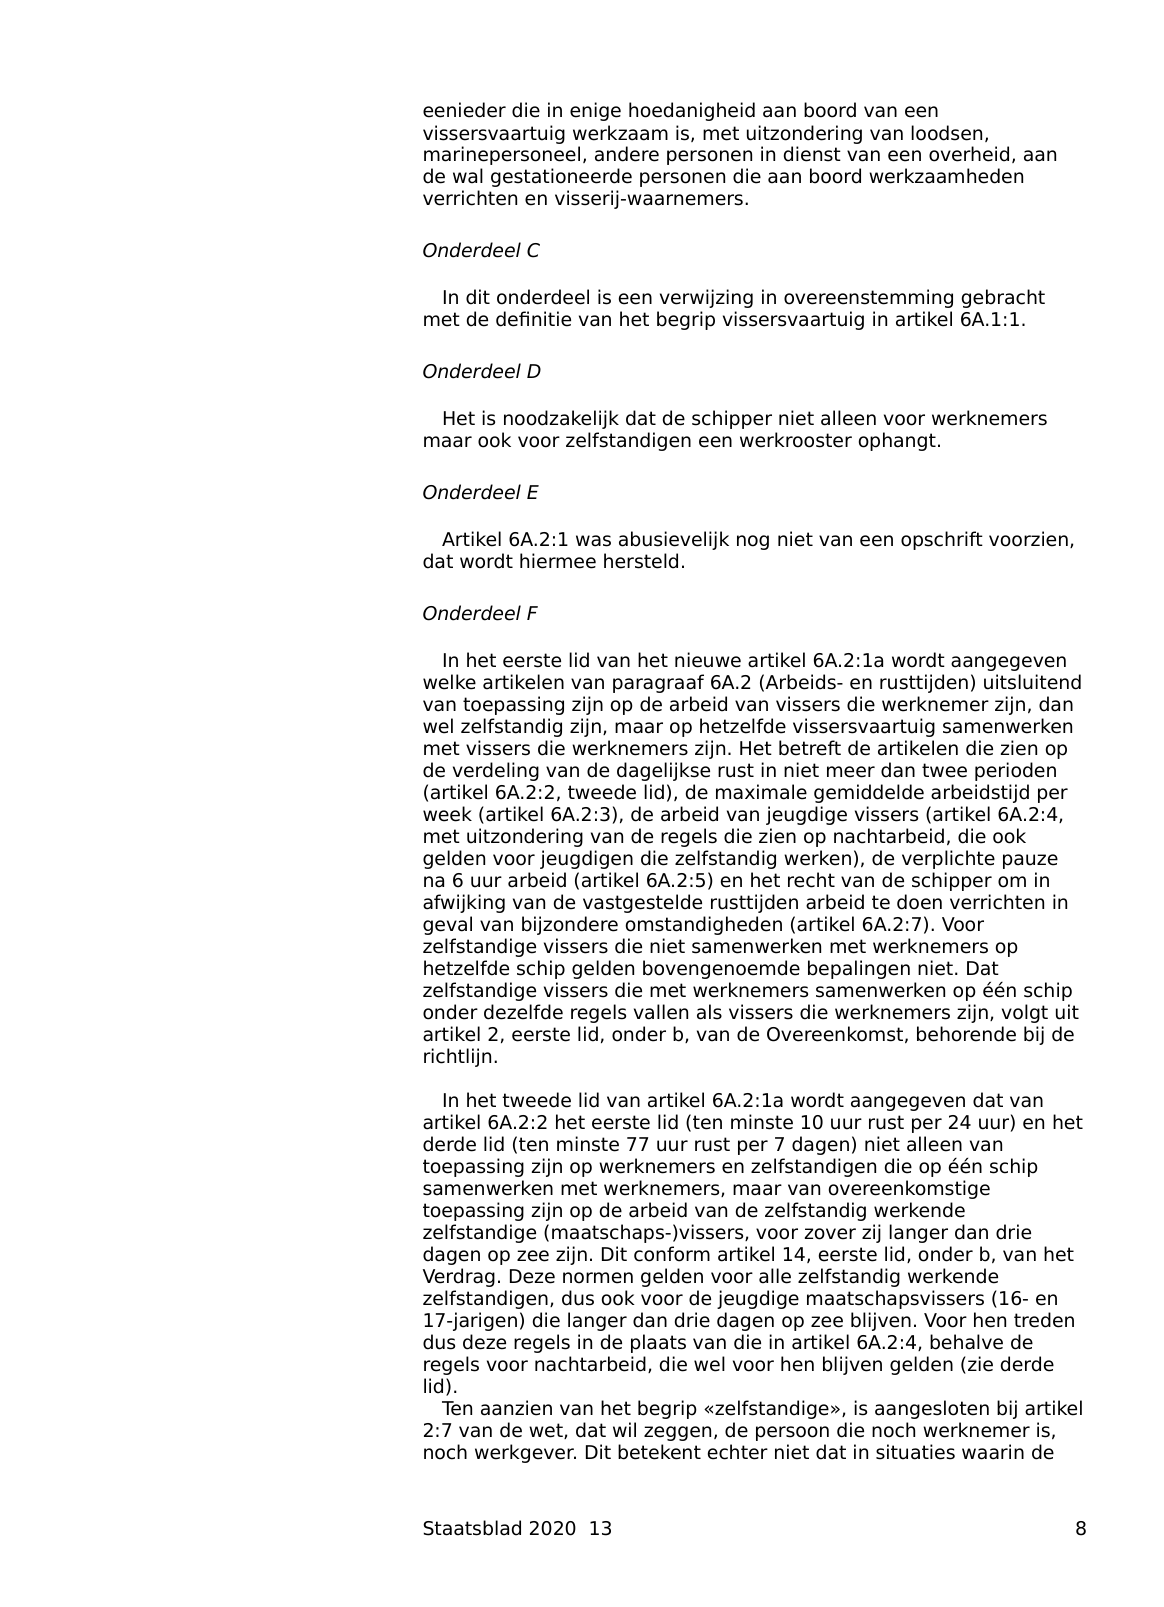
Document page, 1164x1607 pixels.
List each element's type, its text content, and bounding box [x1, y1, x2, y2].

text Het is noodzakelijk dat de schipper niet alleen voor werknemers maar ook voor zelfstandigen een werkrooster ophangt. [422, 408, 1087, 452]
subtitle Onderdeel F [422, 603, 1087, 625]
text Artikel 6A.2:1 was abusievelijk nog niet van een opschrift voorzien, dat wordt hiermee hersteld. [422, 529, 1087, 573]
text Ten aanzien van het begrip «zelfstandige», is aangesloten bij artikel 2:7 van de wet, dat wil zeggen, de persoon die noch werknemer is, noch werkgever. Dit betekent echter niet dat in situaties waarin de [422, 1398, 1087, 1463]
text In het eerste lid van het nieuwe artikel 6A.2:1a wordt aangegeven welke artikelen van paragraaf 6A.2 (Arbeids- en rusttijden) uitsluitend van toepassing zijn op de arbeid van vissers die werknemer zijn, dan wel zelfstandig zijn, maar op hetzelfde vissersvaartuig samenwerken met vissers die werknemers zijn. Het betreft de artikelen die zien op de verdeling van de dagelijkse rust in niet meer dan twee perioden (artikel 6A.2:2, tweede lid), de maximale gemiddelde arbeidstijd per week (artikel 6A.2:3), de arbeid van jeugdige vissers (artikel 6A.2:4, met uitzondering van de regels die zien op nachtarbeid, die ook gelden voor jeugdigen die zelfstandig werken), de verplichte pauze na 6 uur arbeid (artikel 6A.2:5) en het recht van de schipper om in afwijking van de vastgestelde rusttijden arbeid te doen verrichten in geval van bijzondere omstandigheden (artikel 6A.2:7). Voor zelfstandige vissers die niet samenwerken met werknemers op hetzelfde schip gelden bovengenoemde bepalingen niet. Dat zelfstandige vissers die met werknemers samenwerken op één schip onder dezelfde regels vallen als vissers die werknemers zijn, volgt uit artikel 2, eerste lid, onder b, van de Overeenkomst, behorende bij de richtlijn. [422, 650, 1087, 1068]
text eenieder die in enige hoedanigheid aan boord van een vissersvaartuig werkzaam is, met uitzondering van loodsen, marinepersoneel, andere personen in dienst van een overheid, aan de wal gestationeerde personen die aan boord werkzaamheden verrichten en visserij-waarnemers. [422, 100, 1087, 210]
text In dit onderdeel is een verwijzing in overeenstemming gebracht met de definitie van het begrip vissersvaartuig in artikel 6A.1:1. [422, 287, 1087, 331]
subtitle Onderdeel E [422, 482, 1087, 504]
subtitle Onderdeel D [422, 361, 1087, 383]
subtitle Onderdeel C [422, 240, 1087, 262]
text In het tweede lid van artikel 6A.2:1a wordt aangegeven dat van artikel 6A.2:2 het eerste lid (ten minste 10 uur rust per 24 uur) en het derde lid (ten minste 77 uur rust per 7 dagen) niet alleen van toepassing zijn op werknemers en zelfstandigen die op één schip samenwerken met werknemers, maar van overeenkomstige toepassing zijn op de arbeid van de zelfstandig werkende zelfstandige (maatschaps-)vissers, voor zover zij langer dan drie dagen op zee zijn. Dit conform artikel 14, eerste lid, onder b, van het Verdrag. Deze normen gelden voor alle zelfstandig werkende zelfstandigen, dus ook voor de jeugdige maatschapsvissers (16- en 17-jarigen) die langer dan drie dagen op zee blijven. Voor hen treden dus deze regels in de plaats van die in artikel 6A.2:4, behalve de regels voor nachtarbeid, die wel voor hen blijven gelden (zie derde lid). [422, 1090, 1087, 1398]
